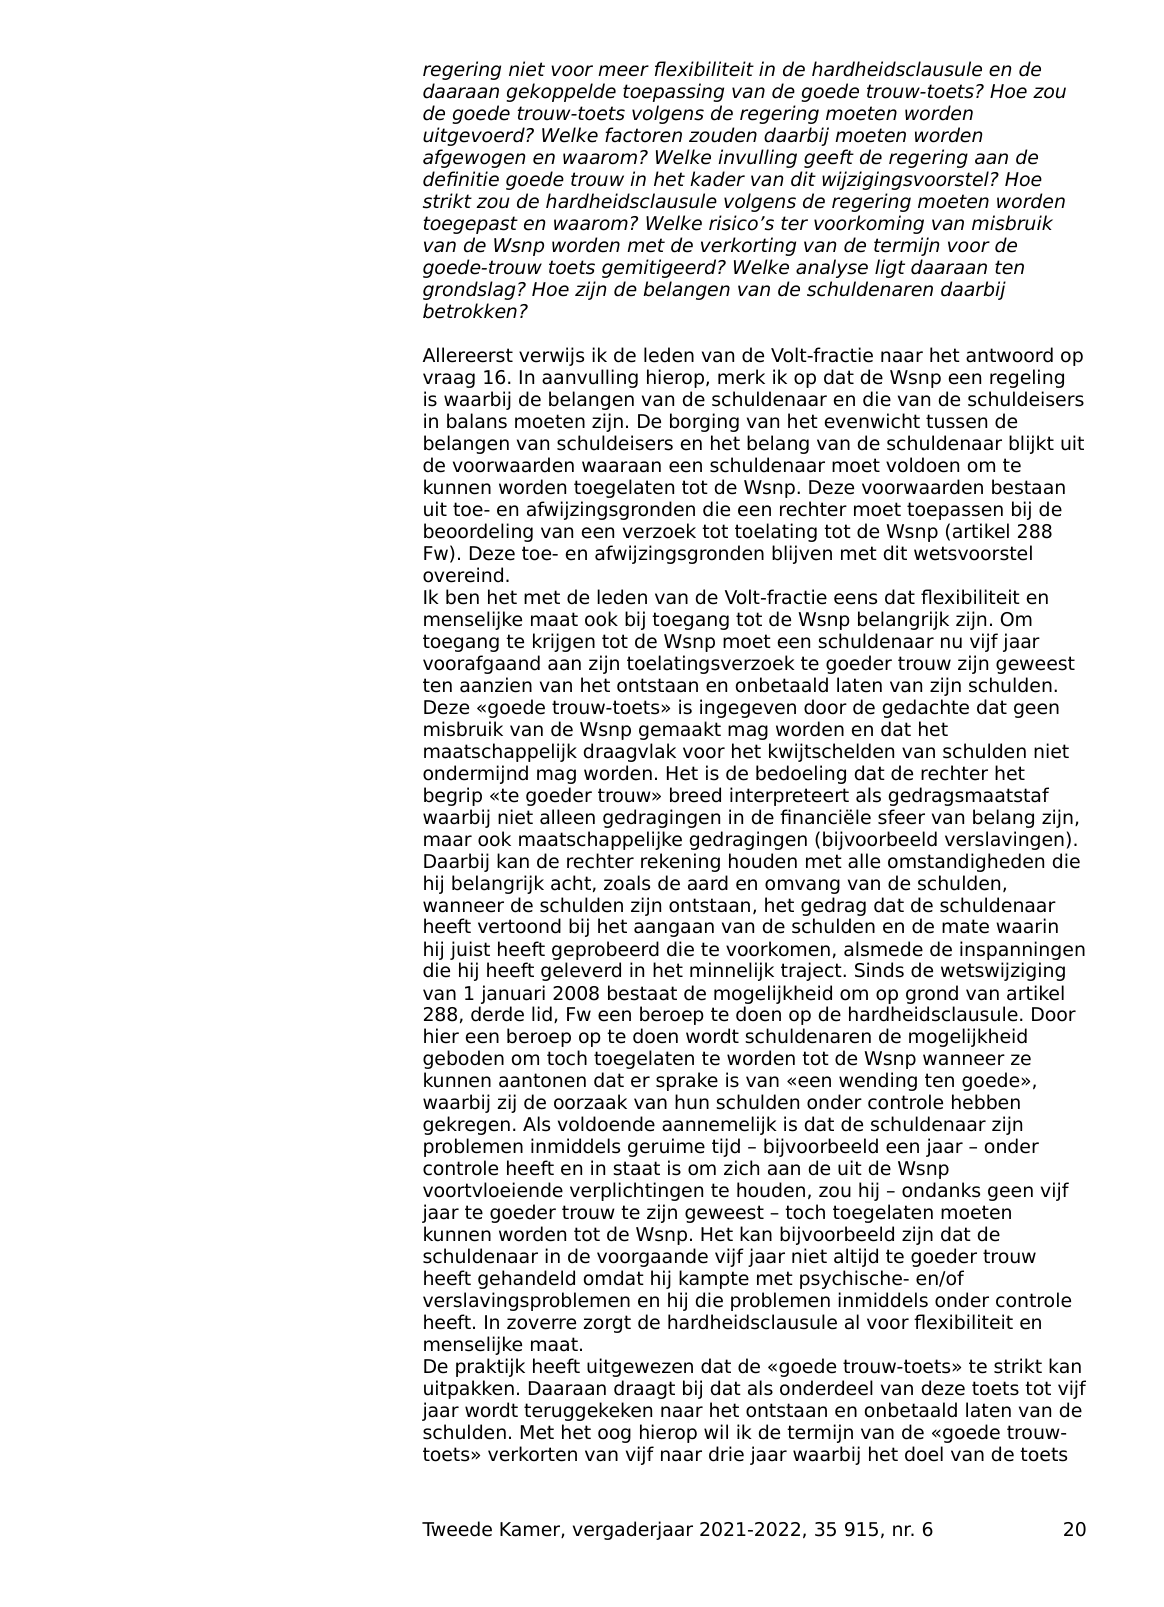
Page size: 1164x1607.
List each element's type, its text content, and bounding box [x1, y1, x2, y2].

text De praktijk heeft uitgewezen dat de «goede trouw-toets» te strikt kan uitpakken. Daaraan draagt bij dat als onderdeel van deze toets tot vijf jaar wordt teruggekeken naar het ontstaan en onbetaald laten van de schulden. Met het oog hierop wil ik de termijn van de «goede trouw-toets» verkorten van vijf naar drie jaar waarbij het doel van de toets [422, 1356, 1087, 1466]
text Allereerst verwijs ik de leden van de Volt-fractie naar het antwoord op vraag 16. In aanvulling hierop, merk ik op dat de Wsnp een regeling is waarbij de belangen van de schuldenaar en die van de schuldeisers in balans moeten zijn. De borging van het evenwicht tussen de belangen van schuldeisers en het belang van de schuldenaar blijkt uit de voorwaarden waaraan een schuldenaar moet voldoen om te kunnen worden toegelaten tot de Wsnp. Deze voorwaarden bestaan uit toe- en afwijzingsgronden die een rechter moet toepassen bij de beoordeling van een verzoek tot toelating tot de Wsnp (artikel 288 Fw). Deze toe- en afwijzingsgronden blijven met dit wetsvoorstel overeind. [422, 345, 1087, 587]
text regering niet voor meer flexibiliteit in de hardheidsclausule en de daaraan gekoppelde toepassing van de goede trouw-toets? Hoe zou de goede trouw-toets volgens de regering moeten worden uitgevoerd? Welke factoren zouden daarbij moeten worden afgewogen en waarom? Welke invulling geeft de regering aan de definitie goede trouw in het kader van dit wijzigingsvoorstel? Hoe strikt zou de hardheidsclausule volgens de regering moeten worden toegepast en waarom? Welke risico’s ter voorkoming van misbruik van de Wsnp worden met de verkorting van de termijn voor de goede-trouw toets gemitigeerd? Welke analyse ligt daaraan ten grondslag? Hoe zijn de belangen van de schuldenaren daarbij betrokken? [422, 59, 1087, 323]
text Ik ben het met de leden van de Volt-fractie eens dat flexibiliteit en menselijke maat ook bij toegang tot de Wsnp belangrijk zijn. Om toegang te krijgen tot de Wsnp moet een schuldenaar nu vijf jaar voorafgaand aan zijn toelatingsverzoek te goeder trouw zijn geweest ten aanzien van het ontstaan en onbetaald laten van zijn schulden. Deze «goede trouw-toets» is ingegeven door de gedachte dat geen misbruik van de Wsnp gemaakt mag worden en dat het maatschappelijk draagvlak voor het kwijtschelden van schulden niet ondermijnd mag worden. Het is de bedoeling dat de rechter het begrip «te goeder trouw» breed interpreteert als gedragsmaatstaf waarbij niet alleen gedragingen in de financiële sfeer van belang zijn, maar ook maatschappelijke gedragingen (bijvoorbeeld verslavingen). Daarbij kan de rechter rekening houden met alle omstandigheden die hij belangrijk acht, zoals de aard en omvang van de schulden, wanneer de schulden zijn ontstaan, het gedrag dat de schuldenaar heeft vertoond bij het aangaan van de schulden en de mate waarin hij juist heeft geprobeerd die te voorkomen, alsmede de inspanningen die hij heeft geleverd in het minnelijk traject. Sinds de wetswijziging van 1 januari 2008 bestaat de mogelijkheid om op grond van artikel 288, derde lid, Fw een beroep te doen op de hardheidsclausule. Door hier een beroep op te doen wordt schuldenaren de mogelijkheid geboden om toch toegelaten te worden tot de Wsnp wanneer ze kunnen aantonen dat er sprake is van «een wending ten goede», waarbij zij de oorzaak van hun schulden onder controle hebben gekregen. Als voldoende aannemelijk is dat de schuldenaar zijn problemen inmiddels geruime tijd – bijvoorbeeld een jaar – onder controle heeft en in staat is om zich aan de uit de Wsnp voortvloeiende verplichtingen te houden, zou hij – ondanks geen vijf jaar te goeder trouw te zijn geweest – toch toegelaten moeten kunnen worden tot de Wsnp. Het kan bijvoorbeeld zijn dat de schuldenaar in de voorgaande vijf jaar niet altijd te goeder trouw heeft gehandeld omdat hij kampte met psychische- en/of verslavingsproblemen en hij die problemen inmiddels onder controle heeft. In zoverre zorgt de hardheidsclausule al voor flexibiliteit en menselijke maat. [422, 587, 1087, 1356]
